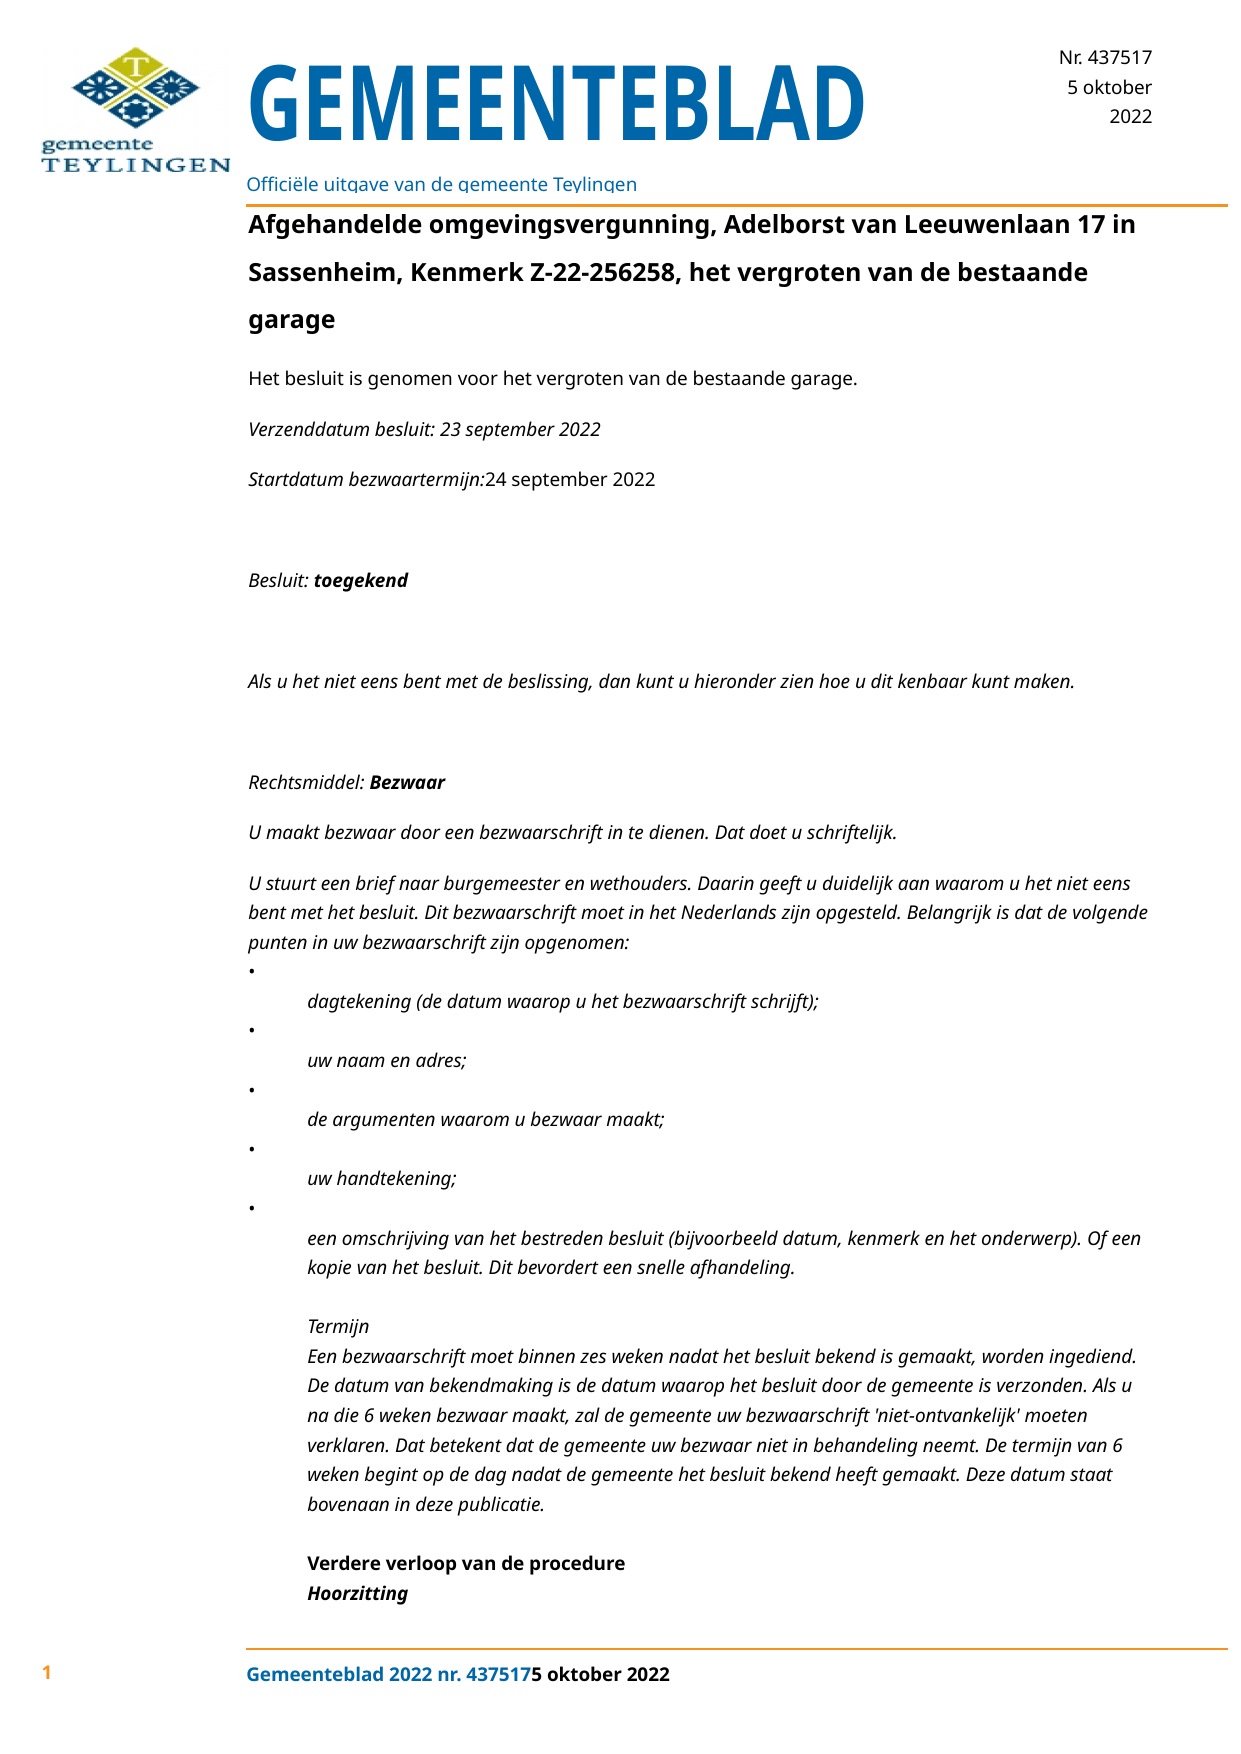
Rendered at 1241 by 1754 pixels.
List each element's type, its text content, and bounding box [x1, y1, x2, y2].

list een omschrijving van het bestreden besluit (bijvoorbeeld datum, kenmerk en het onderwerp). Of een kopie van het besluit. Dit bevordert een snelle afhandeling. [248, 1225, 1152, 1280]
list dagtekening (de datum waarop u het bezwaarschrift schrijft); [248, 988, 1152, 1014]
text U stuurt een brief naar burgemeester en wethouders. Daarin geeft u duidelijk aan waarom u het niet eens bent met het besluit. Dit bezwaarschrift moet in het Nederlands zijn opgesteld. Belangrijk is dat de volgende punten in uw bezwaarschrift zijn opgenomen: [248, 870, 1152, 954]
list Verdere verloop van de procedure [248, 1550, 1152, 1576]
text U maakt bezwaar door een bezwaarschrift in te dienen. Dat doet u schriftelijk. [248, 819, 1152, 845]
text Besluit: toegekend [248, 567, 1152, 593]
text Startdatum bezwaartermijn:24 september 2022 [248, 466, 1152, 492]
list uw naam en adres; [248, 1047, 1152, 1073]
text Afgehandelde omgevingsvergunning, Adelborst van Leeuwenlaan 17 in Sassenheim, Kenmerk Z-22-256258, het vergroten van de bestaande garage [248, 207, 1152, 336]
text Als u het niet eens bent met de beslissing, dan kunt u hieronder zien hoe u dit kenbaar kunt maken. [248, 668, 1152, 694]
text Het besluit is genomen voor het vergroten van de bestaande garage. [248, 366, 1152, 391]
list Hoorzitting [248, 1580, 1152, 1605]
list de argumenten waarom u bezwaar maakt; [248, 1106, 1152, 1132]
list uw handtekening; [248, 1166, 1152, 1191]
text Verzenddatum besluit: 23 september 2022 [248, 416, 1152, 442]
text Rechtsmiddel: Bezwaar [248, 769, 1152, 794]
picture [41, 47, 231, 172]
list Een bezwaarschrift moet binnen zes weken nadat het besluit bekend is gemaakt, worden ingediend. De datum van bekendmaking is de datum waarop het besluit door de gemeente is verzonden. Als u na die 6 weken bezwaar maakt, zal de gemeente uw bezwaarschrift 'niet-ontvankelijk' moeten verklaren. Dat betekent dat de gemeente uw bezwaar niet in behandeling neemt. De termijn van 6 weken begint op de dag nadat de gemeente het besluit bekend heeft gemaakt. Deze datum staat bovenaan in deze publicatie. [248, 1343, 1152, 1517]
list Termijn [248, 1313, 1152, 1339]
